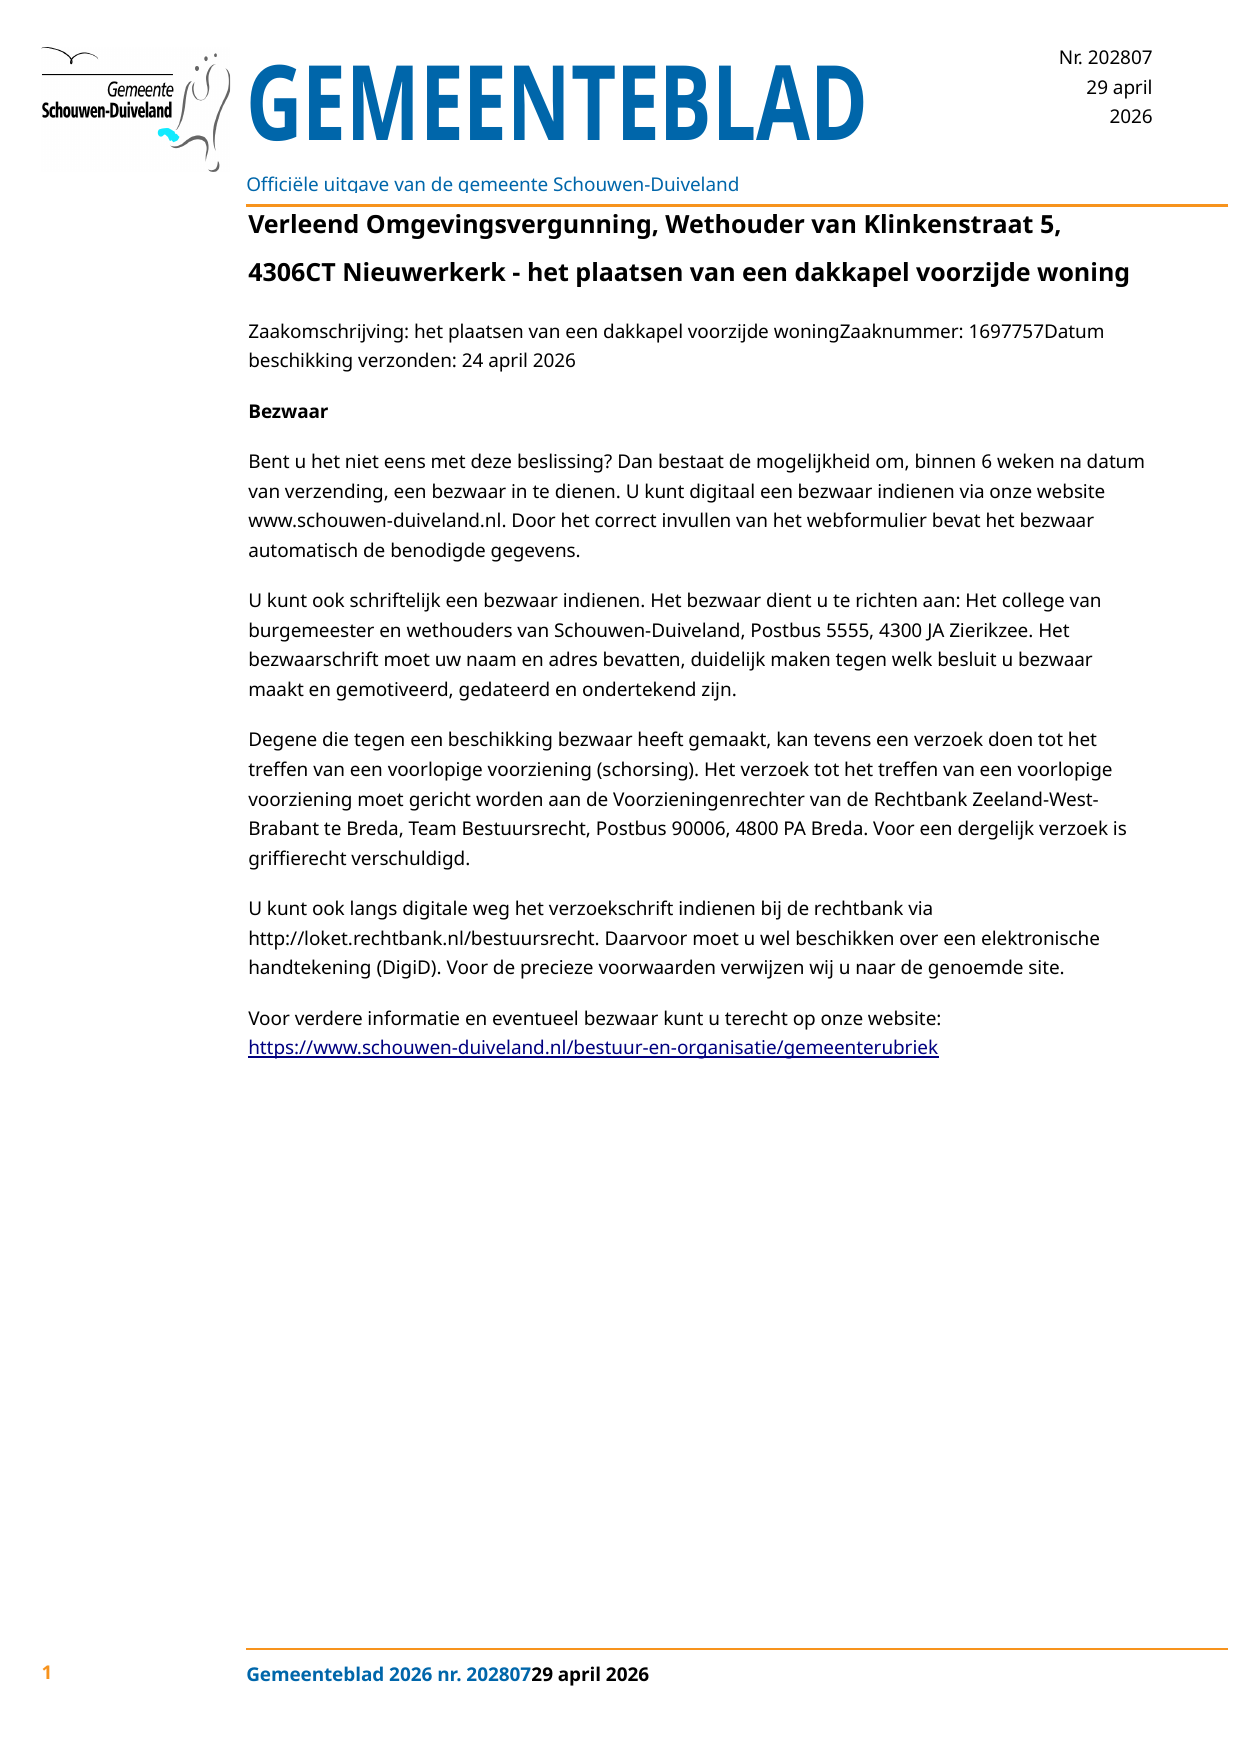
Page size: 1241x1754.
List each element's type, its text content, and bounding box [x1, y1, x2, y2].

text Degene die tegen een beschikking bezwaar heeft gemaakt, kan tevens een verzoek doen tot het treffen van een voorlopige voorziening (schorsing). Het verzoek tot het treffen van een voorlopige voorziening moet gericht worden aan de Voorzieningenrechter van de Rechtbank Zeeland-West-Brabant te Breda, Team Bestuursrecht, Postbus 90006, 4800 PA Breda. Voor een dergelijk verzoek is griffierecht verschuldigd. [248, 727, 1152, 871]
picture [41, 47, 231, 172]
text U kunt ook schriftelijk een bezwaar indienen. Het bezwaar dient u te richten aan: Het college van burgemeester en wethouders van Schouwen-Duiveland, Postbus 5555, 4300 JA Zierikzee. Het bezwaarschrift moet uw naam en adres bevatten, duidelijk maken tegen welk besluit u bezwaar maakt en gemotiveerd, gedateerd en ondertekend zijn. [248, 587, 1152, 702]
text Zaakomschrijving: het plaatsen van een dakkapel voorzijde woningZaaknummer: 1697757Datum beschikking verzonden: 24 april 2026 [248, 318, 1152, 373]
text U kunt ook langs digitale weg het verzoekschrift indienen bij de rechtbank via http://loket.rechtbank.nl/bestuursrecht. Daarvoor moet u wel beschikken over een elektronische handtekening (DigiD). Voor de precieze voorwaarden verwijzen wij u naar de genoemde site. [248, 895, 1152, 980]
text Verleend Omgevingsvergunning, Wethouder van Klinkenstraat 5, 4306CT Nieuwerkerk - het plaatsen van een dakkapel voorzijde woning [248, 207, 1152, 288]
text Bent u het niet eens met deze beslissing? Dan bestaat de mogelijkheid om, binnen 6 weken na datum van verzending, een bezwaar in te dienen. U kunt digitaal een bezwaar indienen via onze website www.schouwen-duiveland.nl. Door het correct invullen van het webformulier bevat het bezwaar automatisch de benodigde gegevens. [248, 448, 1152, 563]
text Voor verdere informatie en eventueel bezwaar kunt u terecht op onze website: https://www.schouwen-duiveland.nl/bestuur-en-organisatie/gemeenterubriek [248, 1005, 1152, 1060]
text Bezwaar [248, 398, 1152, 424]
